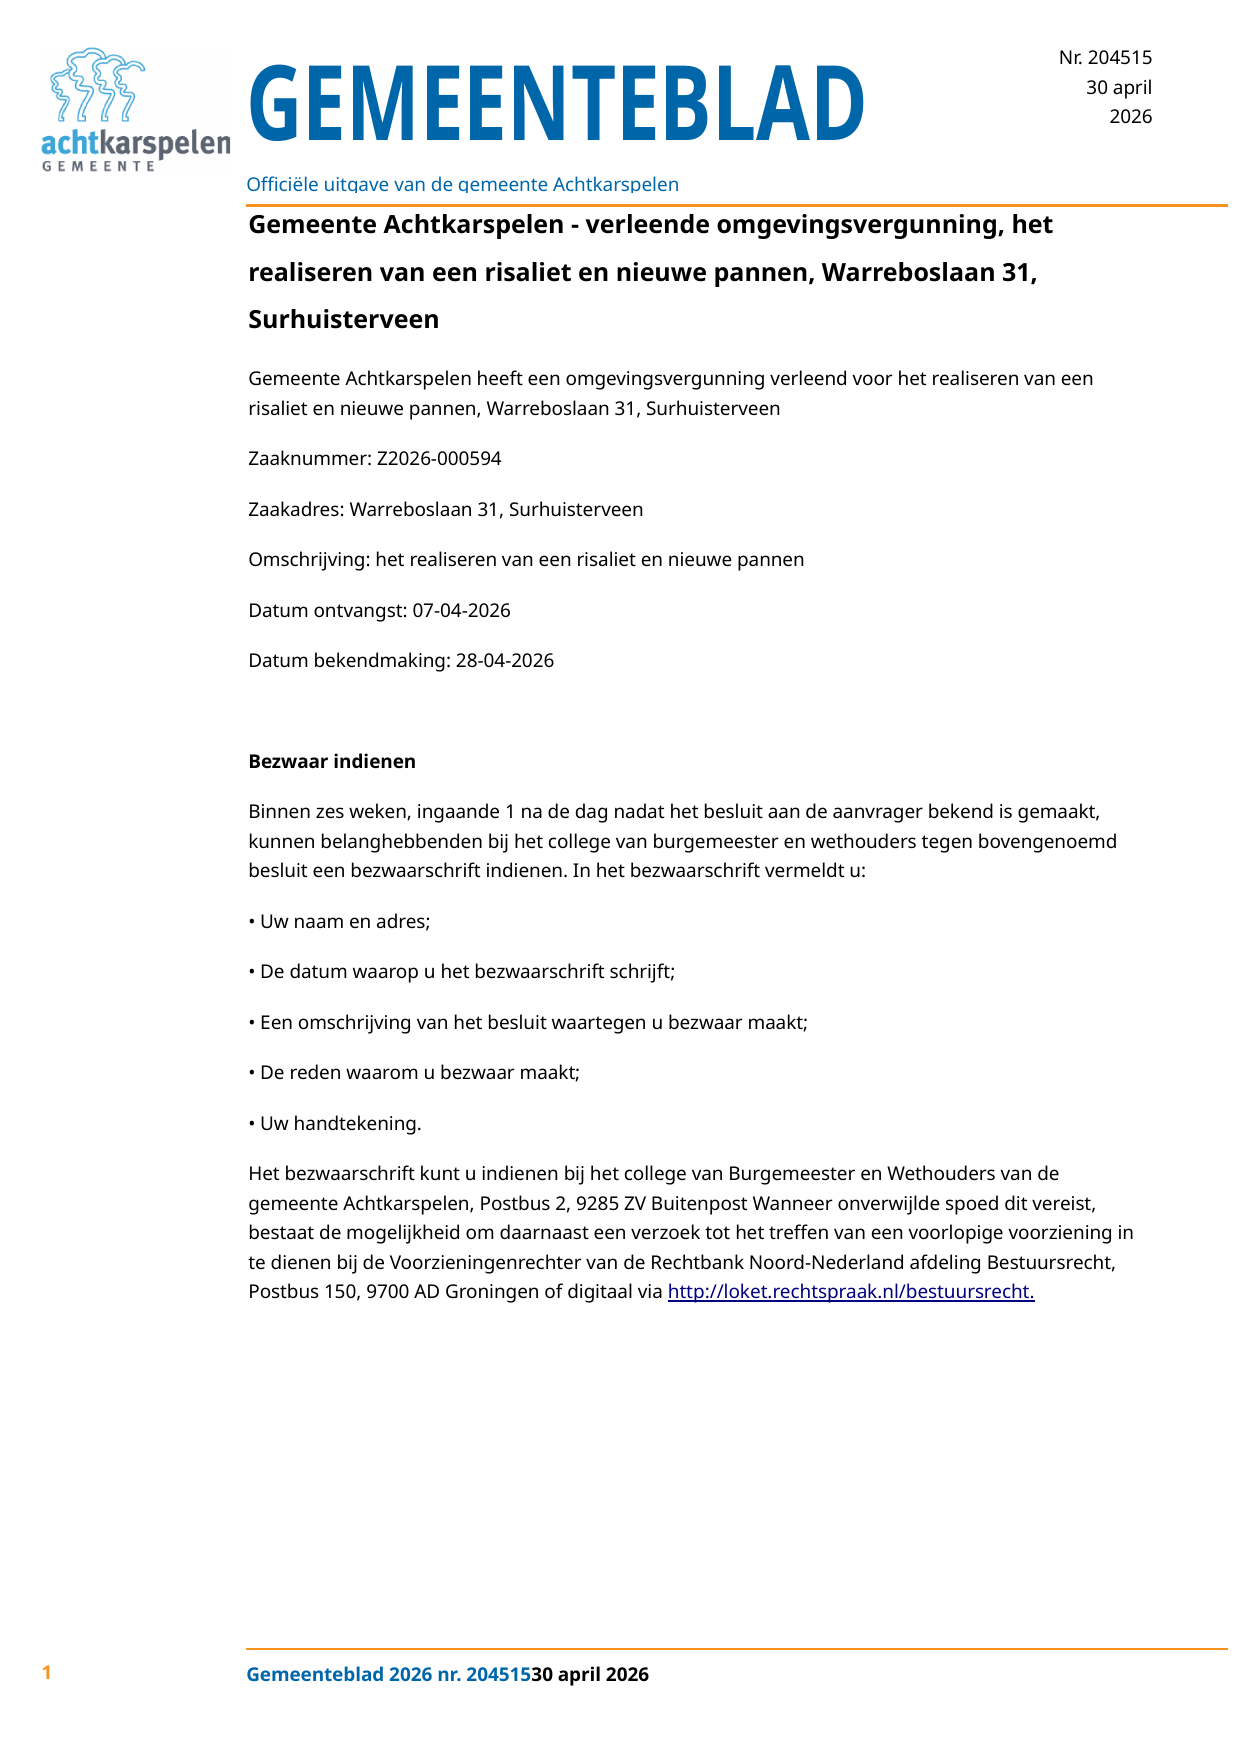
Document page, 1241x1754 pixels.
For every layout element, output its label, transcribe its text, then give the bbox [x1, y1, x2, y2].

text Het bezwaarschrift kunt u indienen bij het college van Burgemeester en Wethouders van de gemeente Achtkarspelen, Postbus 2, 9285 ZV Buitenpost Wanneer onverwijlde spoed dit vereist, bestaat de mogelijkheid om daarnaast een verzoek tot het treffen van een voorlopige voorziening in te dienen bij de Voorzieningenrechter van de Rechtbank Noord-Nederland afdeling Bestuursrecht, Postbus 150, 9700 AD Groningen of digitaal via http://loket.rechtspraak.nl/bestuursrecht. [248, 1160, 1152, 1304]
text Datum ontvangst: 07-04-2026 [248, 597, 1152, 622]
text • De datum waarop u het bezwaarschrift schrijft; [248, 958, 1152, 984]
text Omschrijving: het realiseren van een risaliet en nieuwe pannen [248, 546, 1152, 572]
text Gemeente Achtkarspelen heeft een omgevingsvergunning verleend voor het realiseren van een risaliet en nieuwe pannen, Warreboslaan 31, Surhuisterveen [248, 366, 1152, 421]
text • Uw naam en adres; [248, 908, 1152, 934]
text • Een omschrijving van het besluit waartegen u bezwaar maakt; [248, 1009, 1152, 1034]
picture [41, 47, 231, 172]
text • De reden waarom u bezwaar maakt; [248, 1059, 1152, 1085]
text Bezwaar indienen [248, 748, 1152, 774]
text Zaaknummer: Z2026-000594 [248, 446, 1152, 471]
text Zaakadres: Warreboslaan 31, Surhuisterveen [248, 496, 1152, 522]
text Binnen zes weken, ingaande 1 na de dag nadat het besluit aan de aanvrager bekend is gemaakt, kunnen belanghebbenden bij het college van burgemeester en wethouders tegen bovengenoemd besluit een bezwaarschrift indienen. In het bezwaarschrift vermeldt u: [248, 798, 1152, 883]
text Datum bekendmaking: 28-04-2026 [248, 647, 1152, 673]
text Gemeente Achtkarspelen - verleende omgevingsvergunning, het realiseren van een risaliet en nieuwe pannen, Warreboslaan 31, Surhuisterveen [248, 207, 1152, 336]
text • Uw handtekening. [248, 1110, 1152, 1135]
